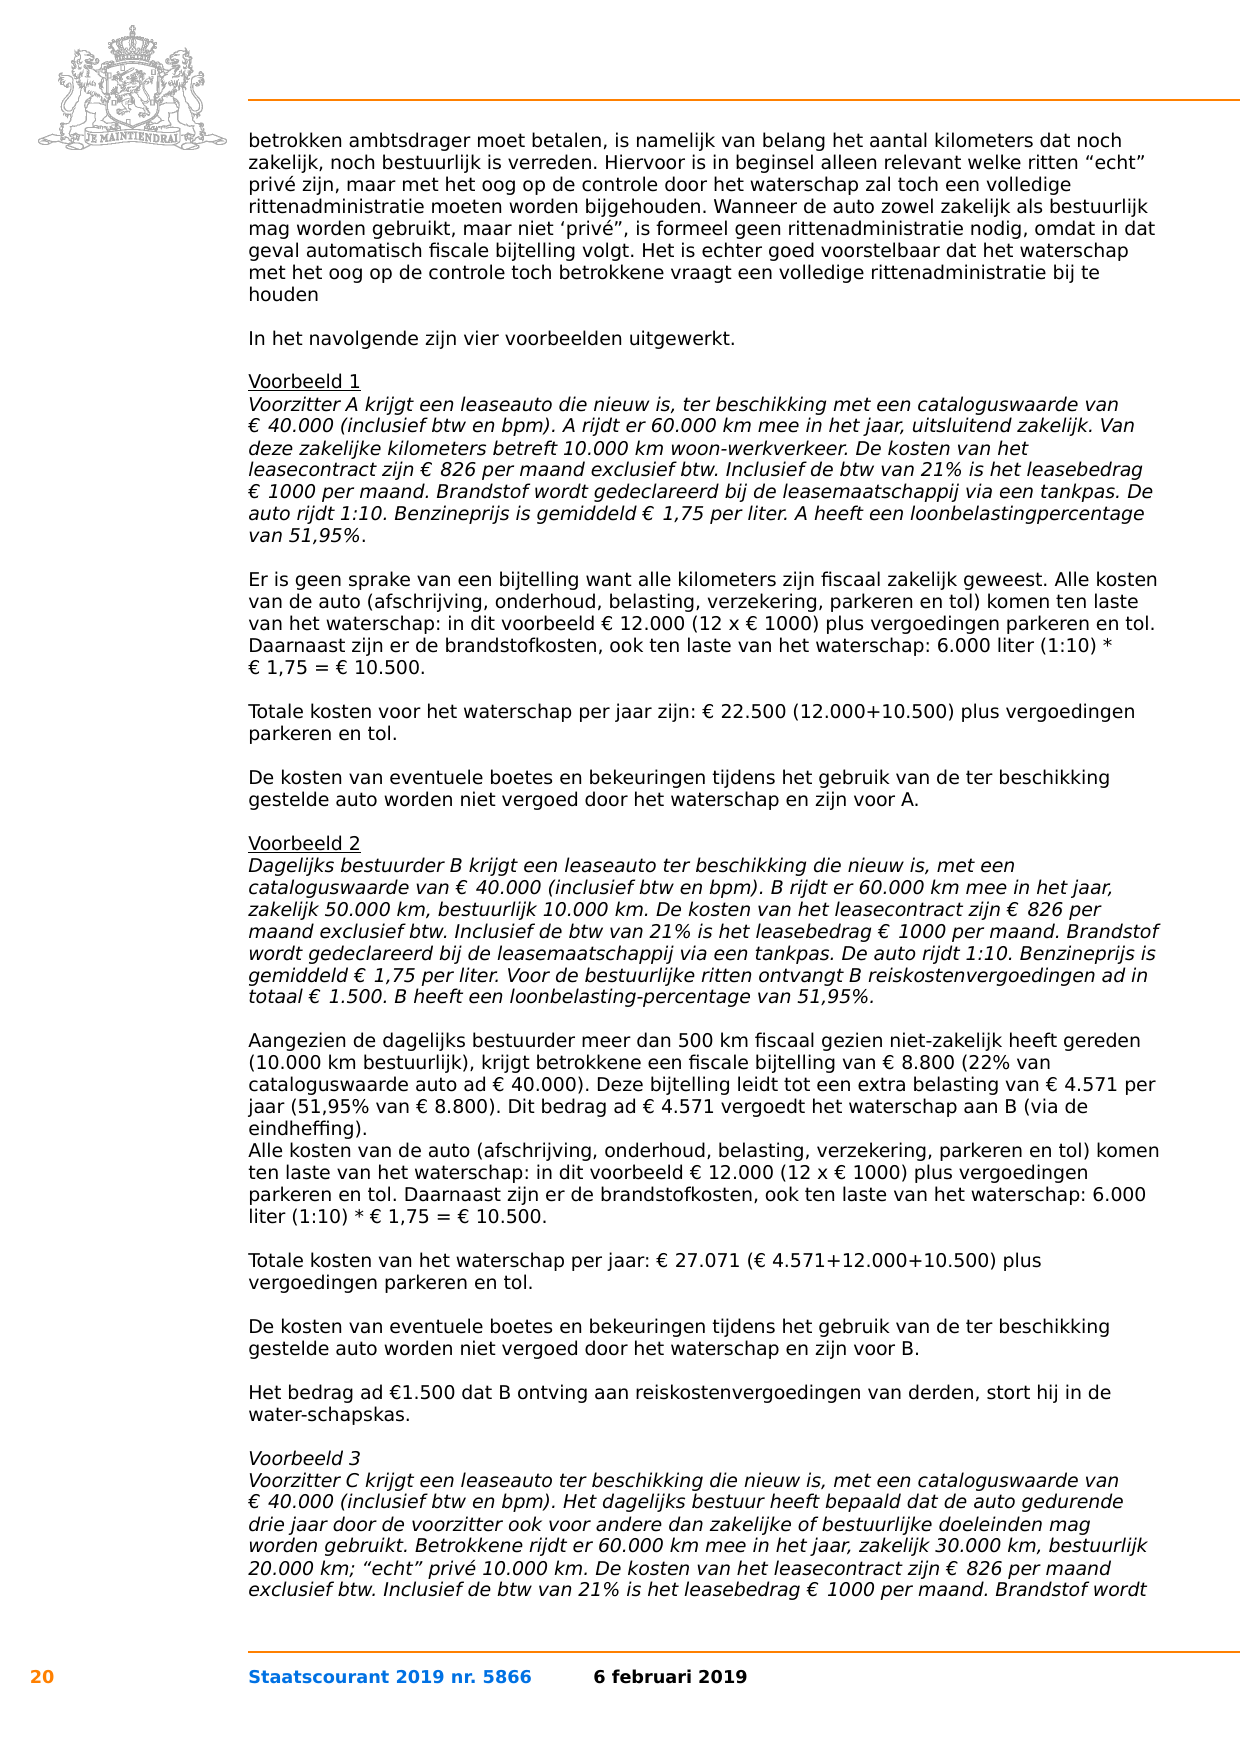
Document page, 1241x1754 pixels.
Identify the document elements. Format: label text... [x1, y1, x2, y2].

text De kosten van eventuele boetes en bekeuringen tijdens het gebruik van de ter beschikking gestelde auto worden niet vergoed door het waterschap en zijn voor A. [248, 767, 1163, 811]
text De kosten van eventuele boetes en bekeuringen tijdens het gebruik van de ter beschikking gestelde auto worden niet vergoed door het waterschap en zijn voor B. [248, 1316, 1163, 1360]
text In het navolgende zijn vier voorbeelden uitgewerkt. [248, 328, 1163, 349]
text Totale kosten van het waterschap per jaar: € 27.071 (€ 4.571+12.000+10.500) plus vergoedingen parkeren en tol. [248, 1250, 1163, 1294]
text Alle kosten van de auto (afschrijving, onderhoud, belasting, verzekering, parkeren en tol) komen ten laste van het waterschap: in dit voorbeeld € 12.000 (12 x € 1000) plus vergoedingen parkeren en tol. Daarnaast zijn er de brandstofkosten, ook ten laste van het waterschap: 6.000 liter (1:10) * € 1,75 = € 10.500. [248, 1140, 1163, 1228]
text Voorbeeld 3 [248, 1447, 1163, 1469]
picture [38, 25, 227, 150]
text Voorzitter A krijgt een leaseauto die nieuw is, ter beschikking met een cataloguswaarde van € 40.000 (inclusief btw en bpm). A rijdt er 60.000 km mee in het jaar, uitsluitend zakelijk. Van deze zakelijke kilometers betreft 10.000 km woon-werkverkeer. De kosten van het leasecontract zijn € 826 per maand exclusief btw. Inclusief de btw van 21% is het leasebedrag € 1000 per maand. Brandstof wordt gedeclareerd bij de leasemaatschappij via een tankpas. De auto rijdt 1:10. Benzineprijs is gemiddeld € 1,75 per liter. A heeft een loonbelastingpercentage van 51,95%. [248, 393, 1163, 547]
text betrokken ambtsdrager moet betalen, is namelijk van belang het aantal kilometers dat noch zakelijk, noch bestuurlijk is verreden. Hiervoor is in beginsel alleen relevant welke ritten “echt” privé zijn, maar met het oog op de controle door het waterschap zal toch een volledige rittenadministratie moeten worden bijgehouden. Wanneer de auto zowel zakelijk als bestuurlijk mag worden gebruikt, maar niet ‘privé”, is formeel geen rittenadministratie nodig, omdat in dat geval automatisch fiscale bijtelling volgt. Het is echter goed voorstelbaar dat het waterschap met het oog op de controle toch betrokkene vraagt een volledige rittenadministratie bij te houden [248, 130, 1163, 306]
text Aangezien de dagelijks bestuurder meer dan 500 km fiscaal gezien niet-zakelijk heeft gereden (10.000 km bestuurlijk), krijgt betrokkene een fiscale bijtelling van € 8.800 (22% van cataloguswaarde auto ad € 40.000). Deze bijtelling leidt tot een extra belasting van € 4.571 per jaar (51,95% van € 8.800). Dit bedrag ad € 4.571 vergoedt het waterschap aan B (via de eindheffing). [248, 1030, 1163, 1140]
text Voorbeeld 2 [248, 833, 1163, 854]
text Voorbeeld 1 [248, 371, 1163, 393]
text Voorzitter C krijgt een leaseauto ter beschikking die nieuw is, met een cataloguswaarde van € 40.000 (inclusief btw en bpm). Het dagelijks bestuur heeft bepaald dat de auto gedurende drie jaar door de voorzitter ook voor andere dan zakelijke of bestuurlijke doeleinden mag worden gebruikt. Betrokkene rijdt er 60.000 km mee in het jaar, zakelijk 30.000 km, bestuurlijk 20.000 km; “echt” privé 10.000 km. De kosten van het leasecontract zijn € 826 per maand exclusief btw. Inclusief de btw van 21% is het leasebedrag € 1000 per maand. Brandstof wordt [248, 1469, 1163, 1601]
text Totale kosten voor het waterschap per jaar zijn: € 22.500 (12.000+10.500) plus vergoedingen parkeren en tol. [248, 701, 1163, 745]
text Het bedrag ad €1.500 dat B ontving aan reiskostenvergoedingen van derden, stort hij in de water-schapskas. [248, 1382, 1163, 1426]
text Er is geen sprake van een bijtelling want alle kilometers zijn fiscaal zakelijk geweest. Alle kosten van de auto (afschrijving, onderhoud, belasting, verzekering, parkeren en tol) komen ten laste van het waterschap: in dit voorbeeld € 12.000 (12 x € 1000) plus vergoedingen parkeren en tol. Daarnaast zijn er de brandstofkosten, ook ten laste van het waterschap: 6.000 liter (1:10) * € 1,75 = € 10.500. [248, 569, 1163, 679]
text Dagelijks bestuurder B krijgt een leaseauto ter beschikking die nieuw is, met een cataloguswaarde van € 40.000 (inclusief btw en bpm). B rijdt er 60.000 km mee in het jaar, zakelijk 50.000 km, bestuurlijk 10.000 km. De kosten van het leasecontract zijn € 826 per maand exclusief btw. Inclusief de btw van 21% is het leasebedrag € 1000 per maand. Brandstof wordt gedeclareerd bij de leasemaatschappij via een tankpas. De auto rijdt 1:10. Benzineprijs is gemiddeld € 1,75 per liter. Voor de bestuurlijke ritten ontvangt B reiskostenvergoedingen ad in totaal € 1.500. B heeft een loonbelasting-percentage van 51,95%. [248, 854, 1163, 1008]
